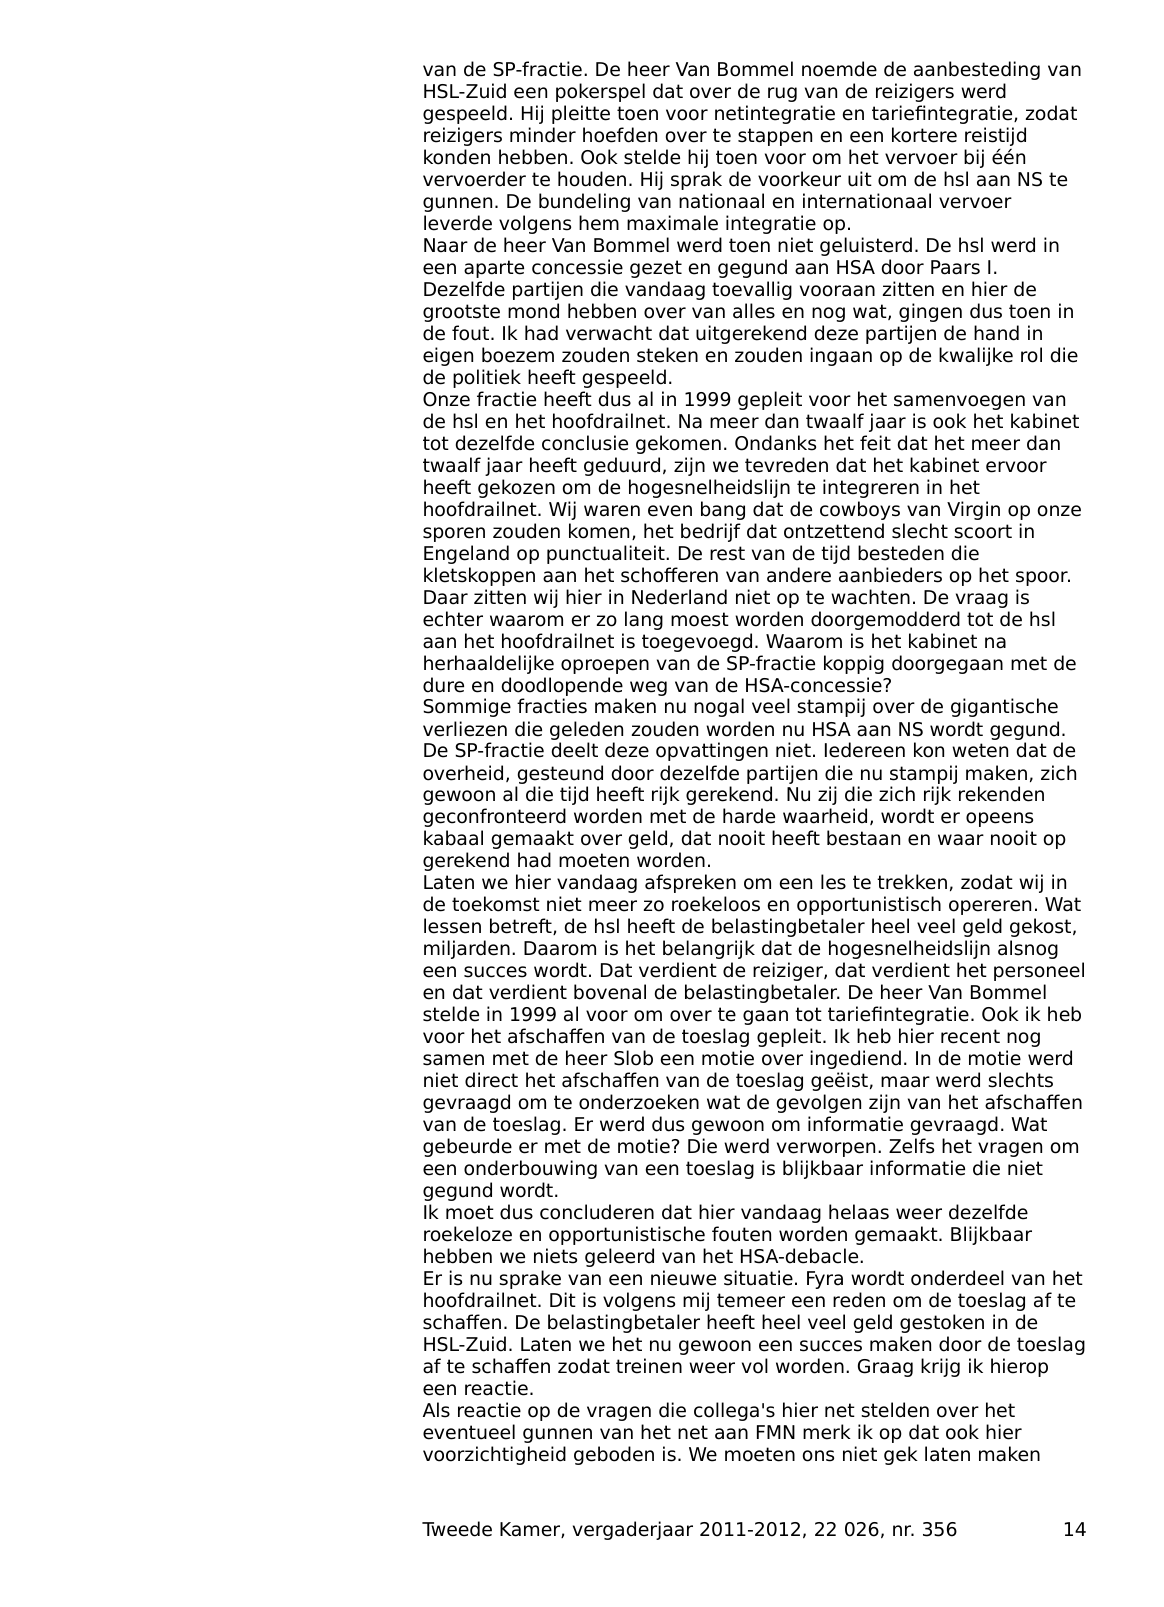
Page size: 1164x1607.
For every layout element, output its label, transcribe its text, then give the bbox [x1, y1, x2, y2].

text Onze fractie heeft dus al in 1999 gepleit voor het samenvoegen van de hsl en het hoofdrailnet. Na meer dan twaalf jaar is ook het kabinet tot dezelfde conclusie gekomen. Ondanks het feit dat het meer dan twaalf jaar heeft geduurd, zijn we tevreden dat het kabinet ervoor heeft gekozen om de hogesnelheidslijn te integreren in het hoofdrailnet. Wij waren even bang dat de cowboys van Virgin op onze sporen zouden komen, het bedrijf dat ontzettend slecht scoort in Engeland op punctualiteit. De rest van de tijd besteden die kletskoppen aan het schofferen van andere aanbieders op het spoor. Daar zitten wij hier in Nederland niet op te wachten. De vraag is echter waarom er zo lang moest worden doorgemodderd tot de hsl aan het hoofdrailnet is toegevoegd. Waarom is het kabinet na herhaaldelijke oproepen van de SP-fractie koppig doorgegaan met de dure en doodlopende weg van de HSA-concessie? [422, 389, 1087, 696]
text Als reactie op de vragen die collega's hier net stelden over het eventueel gunnen van het net aan FMN merk ik op dat ook hier voorzichtigheid geboden is. We moeten ons niet gek laten maken [422, 1400, 1087, 1466]
text Er is nu sprake van een nieuwe situatie. Fyra wordt onderdeel van het hoofdrailnet. Dit is volgens mij temeer een reden om de toeslag af te schaffen. De belastingbetaler heeft heel veel geld gestoken in de HSL-Zuid. Laten we het nu gewoon een succes maken door de toeslag af te schaffen zodat treinen weer vol worden. Graag krijg ik hierop een reactie. [422, 1268, 1087, 1400]
text Sommige fracties maken nu nogal veel stampij over de gigantische verliezen die geleden zouden worden nu HSA aan NS wordt gegund. De SP-fractie deelt deze opvattingen niet. Iedereen kon weten dat de overheid, gesteund door dezelfde partijen die nu stampij maken, zich gewoon al die tijd heeft rijk gerekend. Nu zij die zich rijk rekenden geconfronteerd worden met de harde waarheid, wordt er opeens kabaal gemaakt over geld, dat nooit heeft bestaan en waar nooit op gerekend had moeten worden. [422, 696, 1087, 872]
text Laten we hier vandaag afspreken om een les te trekken, zodat wij in de toekomst niet meer zo roekeloos en opportunistisch opereren. Wat lessen betreft, de hsl heeft de belastingbetaler heel veel geld gekost, miljarden. Daarom is het belangrijk dat de hogesnelheidslijn alsnog een succes wordt. Dat verdient de reiziger, dat verdient het personeel en dat verdient bovenal de belastingbetaler. De heer Van Bommel stelde in 1999 al voor om over te gaan tot tariefintegratie. Ook ik heb voor het afschaffen van de toeslag gepleit. Ik heb hier recent nog samen met de heer Slob een motie over ingediend. In de motie werd niet direct het afschaffen van de toeslag geëist, maar werd slechts gevraagd om te onderzoeken wat de gevolgen zijn van het afschaffen van de toeslag. Er werd dus gewoon om informatie gevraagd. Wat gebeurde er met de motie? Die werd verworpen. Zelfs het vragen om een onderbouwing van een toeslag is blijkbaar informatie die niet gegund wordt. [422, 872, 1087, 1202]
text Ik moet dus concluderen dat hier vandaag helaas weer dezelfde roekeloze en opportunistische fouten worden gemaakt. Blijkbaar hebben we niets geleerd van het HSA-debacle. [422, 1202, 1087, 1268]
text van de SP-fractie. De heer Van Bommel noemde de aanbesteding van HSL-Zuid een pokerspel dat over de rug van de reizigers werd gespeeld. Hij pleitte toen voor netintegratie en tariefintegratie, zodat reizigers minder hoefden over te stappen en een kortere reistijd konden hebben. Ook stelde hij toen voor om het vervoer bij één vervoerder te houden. Hij sprak de voorkeur uit om de hsl aan NS te gunnen. De bundeling van nationaal en internationaal vervoer leverde volgens hem maximale integratie op. [422, 59, 1087, 235]
text Naar de heer Van Bommel werd toen niet geluisterd. De hsl werd in een aparte concessie gezet en gegund aan HSA door Paars I. Dezelfde partijen die vandaag toevallig vooraan zitten en hier de grootste mond hebben over van alles en nog wat, gingen dus toen in de fout. Ik had verwacht dat uitgerekend deze partijen de hand in eigen boezem zouden steken en zouden ingaan op de kwalijke rol die de politiek heeft gespeeld. [422, 235, 1087, 389]
